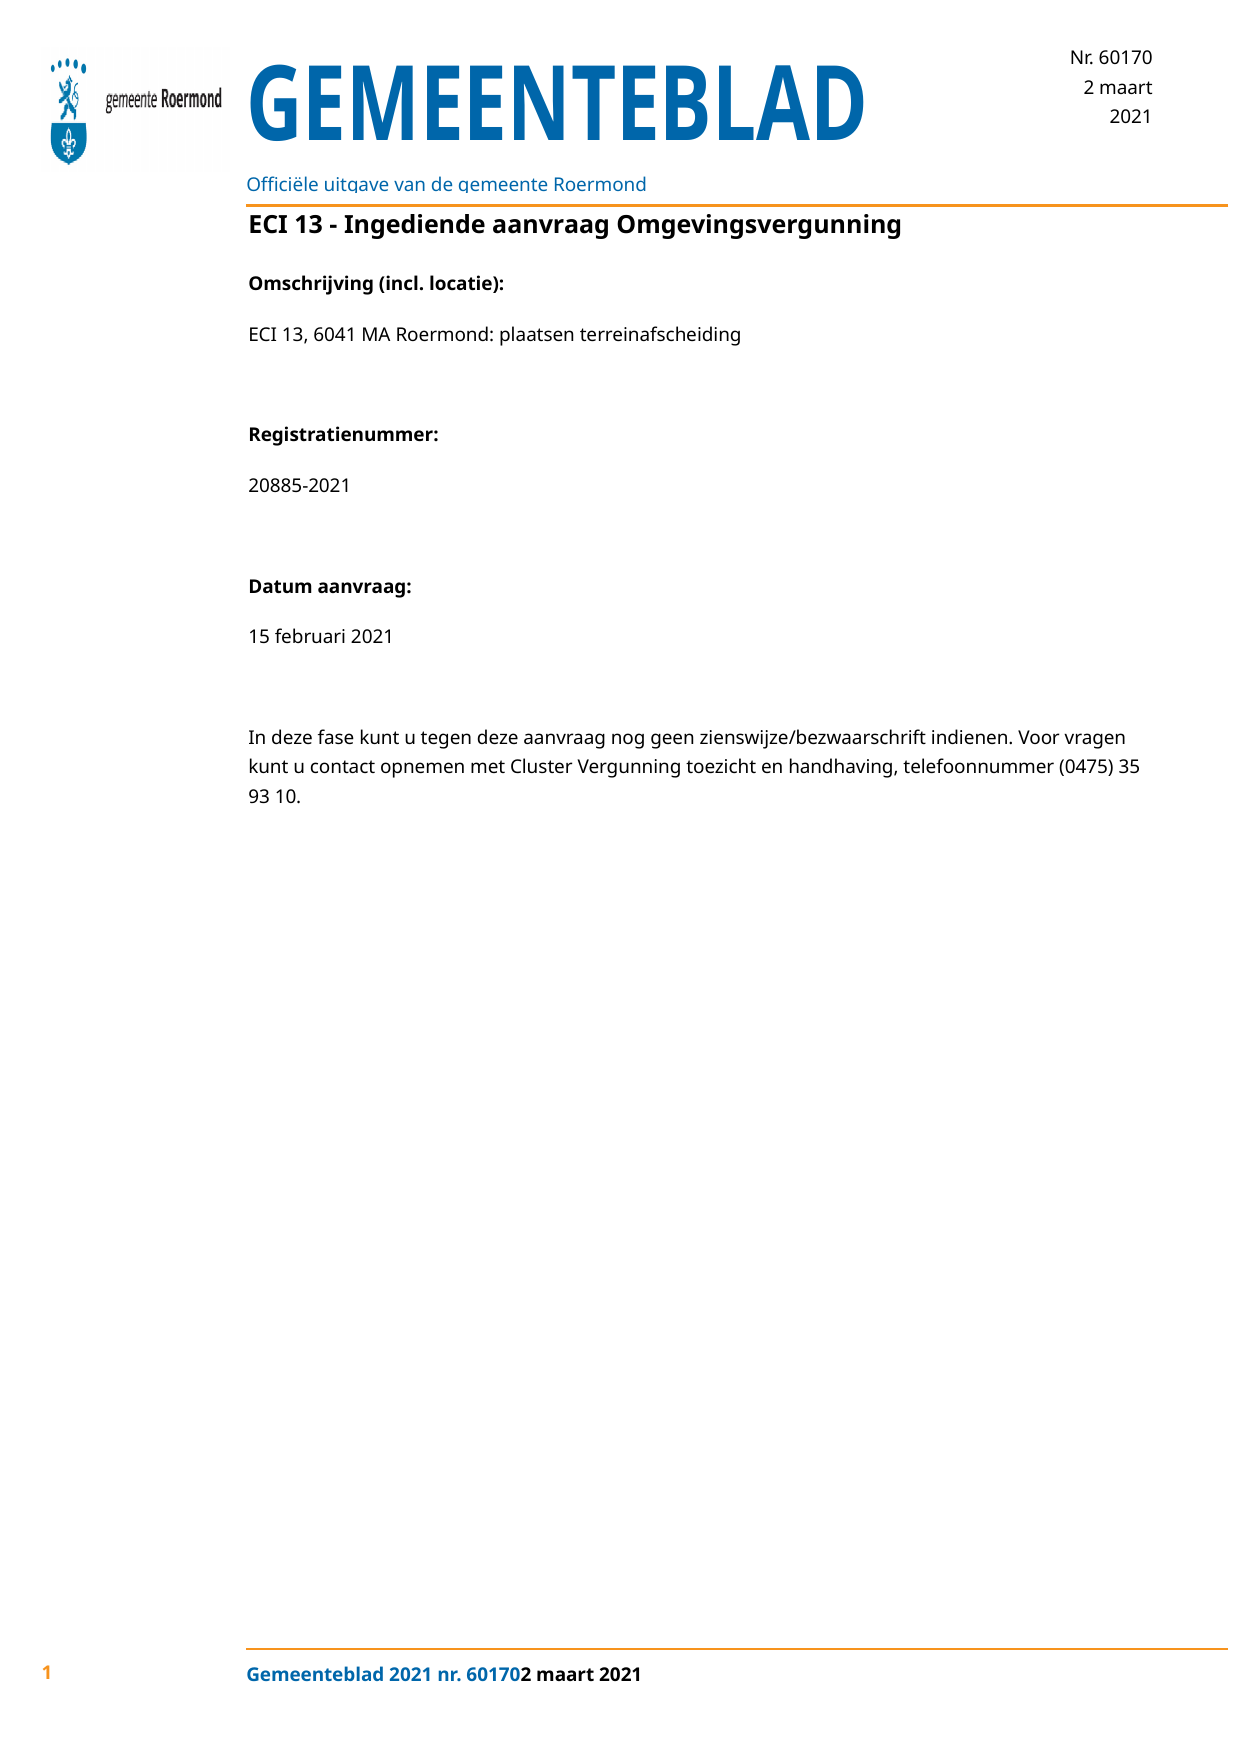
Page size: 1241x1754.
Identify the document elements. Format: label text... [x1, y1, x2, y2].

picture [41, 47, 231, 172]
text ECI 13, 6041 MA Roermond: plaatsen terreinafscheiding [248, 321, 1152, 346]
text 15 februari 2021 [248, 623, 1152, 649]
text 20885-2021 [248, 472, 1152, 498]
text Registratienummer: [248, 422, 1152, 447]
text ECI 13 - Ingediende aanvraag Omgevingsvergunning [248, 207, 1152, 241]
text Datum aanvraag: [248, 573, 1152, 598]
text In deze fase kunt u tegen deze aanvraag nog geen zienswijze/bezwaarschrift indienen. Voor vragen kunt u contact opnemen met Cluster Vergunning toezicht en handhaving, telefoonnummer (0475) 35 93 10. [248, 724, 1152, 809]
text Omschrijving (incl. locatie): [248, 270, 1152, 296]
